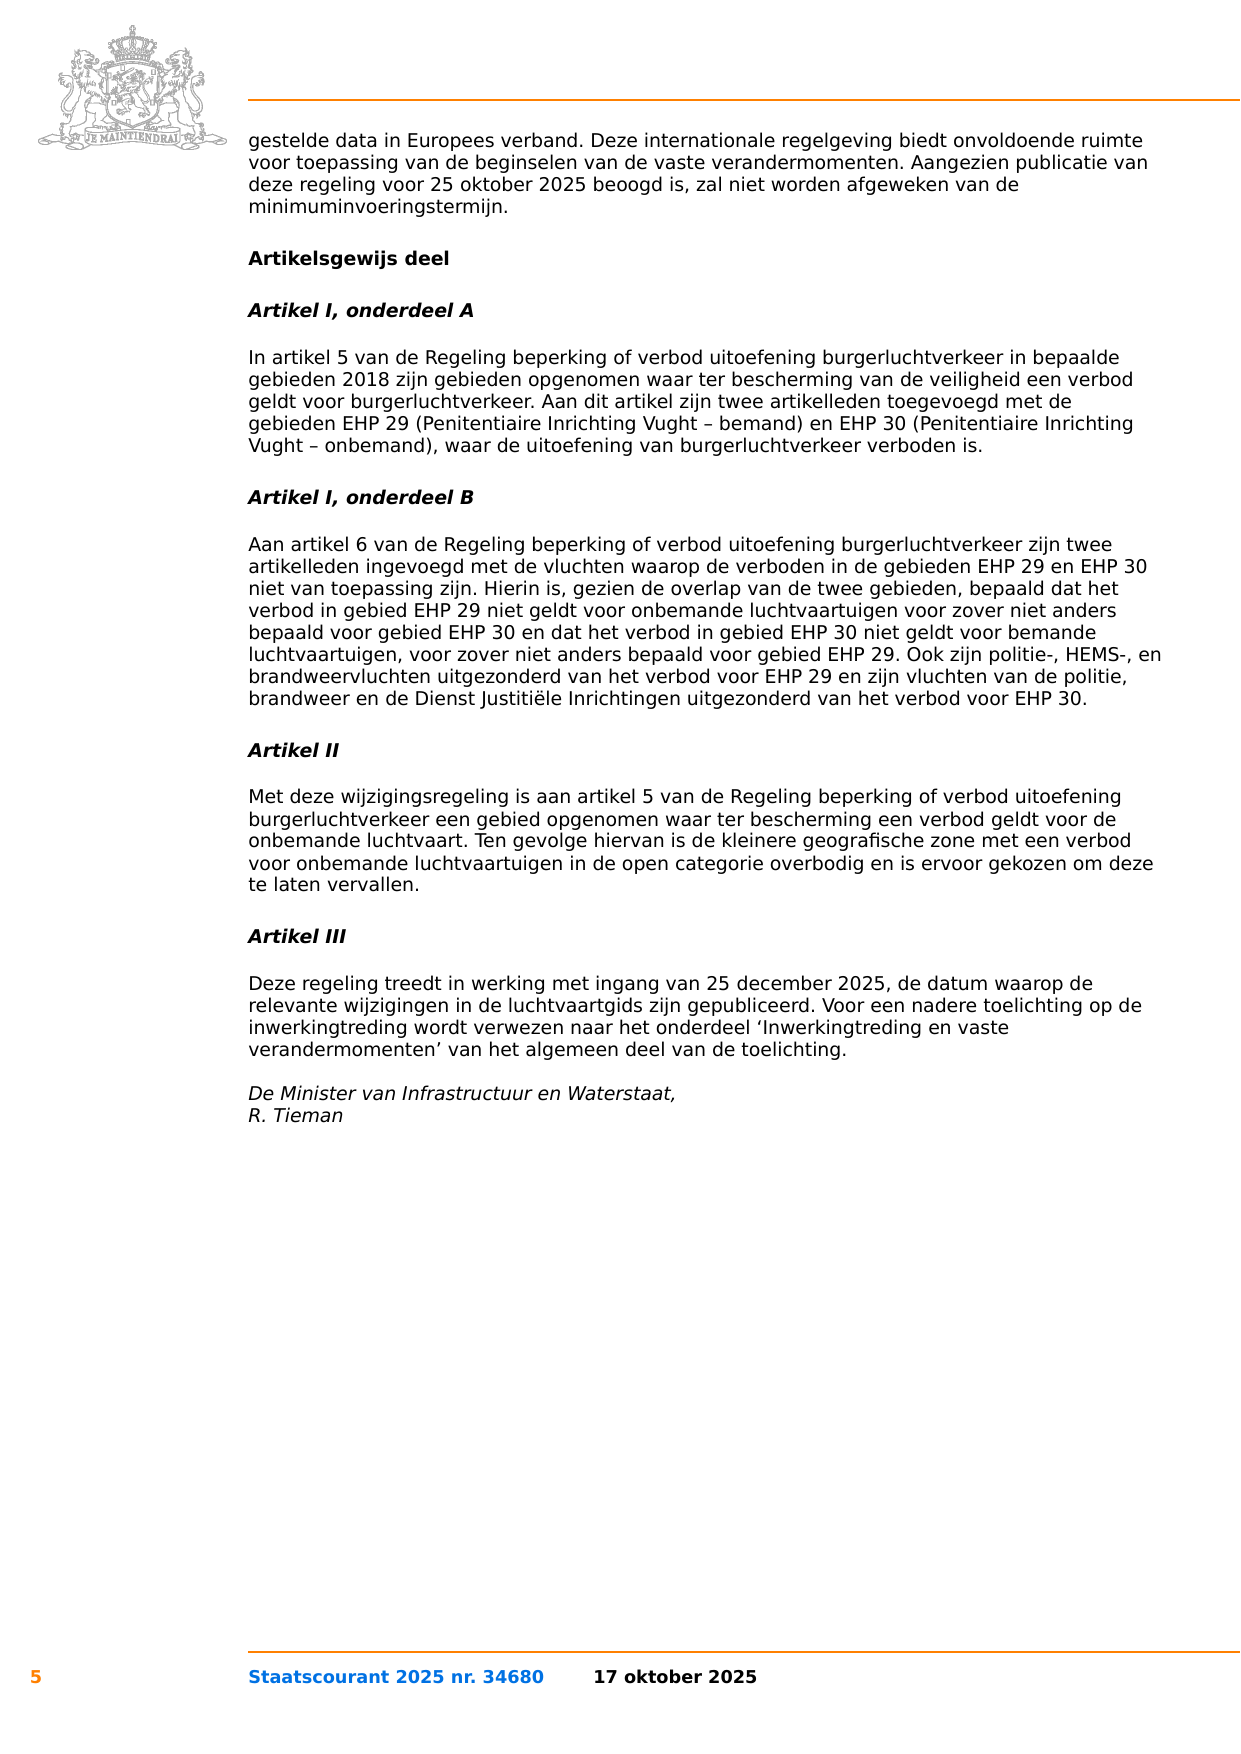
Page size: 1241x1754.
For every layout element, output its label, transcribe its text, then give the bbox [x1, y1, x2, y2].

subtitle Artikel III [248, 926, 1163, 948]
text Aan artikel 6 van de Regeling beperking of verbod uitoefening burgerluchtverkeer zijn twee artikelleden ingevoegd met de vluchten waarop de verboden in de gebieden EHP 29 en EHP 30 niet van toepassing zijn. Hierin is, gezien de overlap van de twee gebieden, bepaald dat het verbod in gebied EHP 29 niet geldt voor onbemande luchtvaartuigen voor zover niet anders bepaald voor gebied EHP 30 en dat het verbod in gebied EHP 30 niet geldt voor bemande luchtvaartuigen, voor zover niet anders bepaald voor gebied EHP 29. Ook zijn politie-, HEMS-, en brandweervluchten uitgezonderd van het verbod voor EHP 29 en zijn vluchten van de politie, brandweer en de Dienst Justitiële Inrichtingen uitgezonderd van het verbod voor EHP 30. [248, 534, 1163, 709]
subtitle Artikel II [248, 739, 1163, 761]
subtitle Artikelsgewijs deel [248, 248, 1163, 270]
text Deze regeling treedt in werking met ingang van 25 december 2025, de datum waarop de relevante wijzigingen in de luchtvaartgids zijn gepubliceerd. Voor een nadere toelichting op de inwerkingtreding wordt verwezen naar het onderdeel ‘Inwerkingtreding en vaste verandermomenten’ van het algemeen deel van de toelichting. [248, 973, 1163, 1061]
text In artikel 5 van de Regeling beperking of verbod uitoefening burgerluchtverkeer in bepaalde gebieden 2018 zijn gebieden opgenomen waar ter bescherming van de veiligheid een verbod geldt voor burgerluchtverkeer. Aan dit artikel zijn twee artikelleden toegevoegd met de gebieden EHP 29 (Penitentiaire Inrichting Vught – bemand) en EHP 30 (Penitentiaire Inrichting Vught – onbemand), waar de uitoefening van burgerluchtverkeer verboden is. [248, 347, 1163, 457]
subtitle Artikel I, onderdeel B [248, 487, 1163, 509]
text gestelde data in Europees verband. Deze internationale regelgeving biedt onvoldoende ruimte voor toepassing van de beginselen van de vaste verandermomenten. Aangezien publicatie van deze regeling voor 25 oktober 2025 beoogd is, zal niet worden afgeweken van de minimuminvoeringstermijn. [248, 130, 1163, 218]
picture [38, 25, 227, 150]
subtitle Artikel I, onderdeel A [248, 300, 1163, 322]
text Met deze wijzigingsregeling is aan artikel 5 van de Regeling beperking of verbod uitoefening burgerluchtverkeer een gebied opgenomen waar ter bescherming een verbod geldt voor de onbemande luchtvaart. Ten gevolge hiervan is de kleinere geografische zone met een verbod voor onbemande luchtvaartuigen in de open categorie overbodig en is ervoor gekozen om deze te laten vervallen. [248, 786, 1163, 896]
text De Minister van Infrastructuur en Waterstaat, R. Tieman [248, 1083, 1163, 1127]
